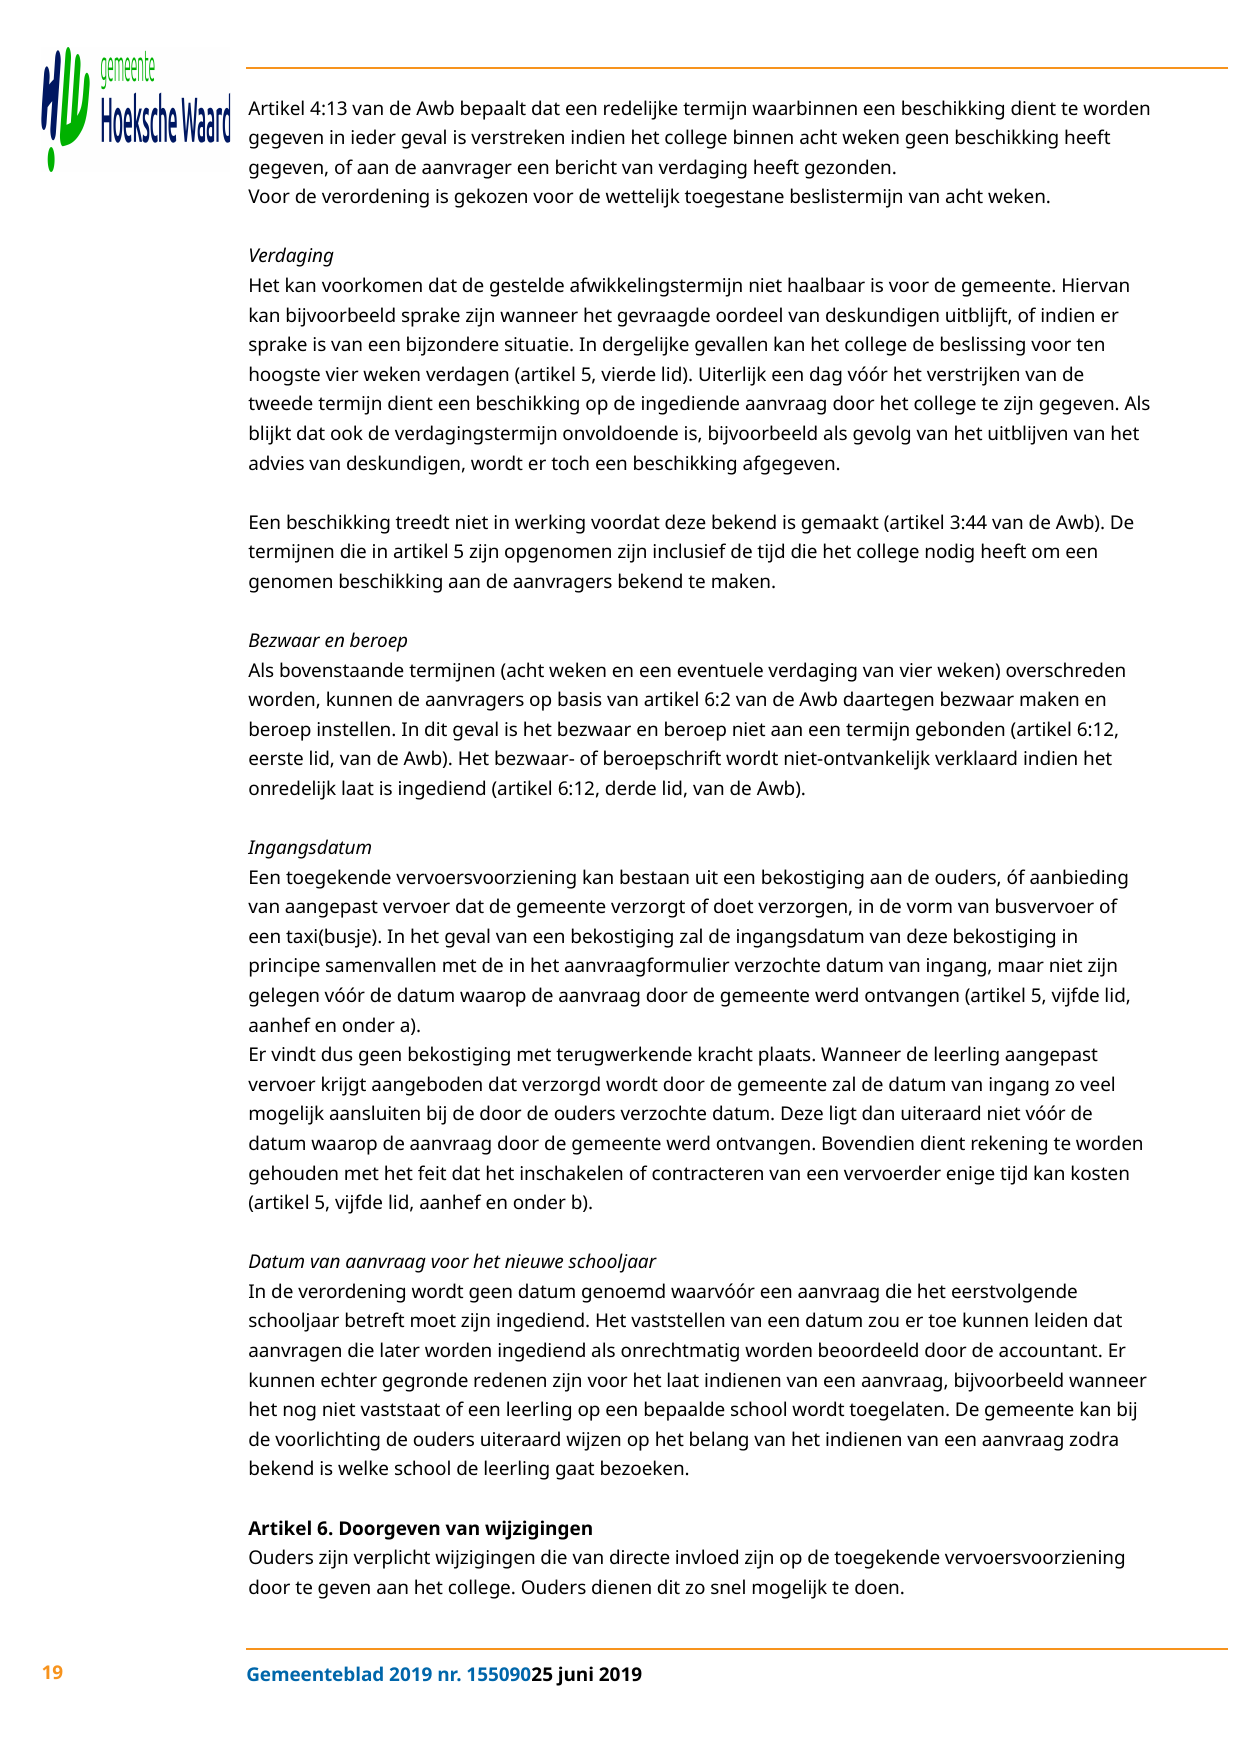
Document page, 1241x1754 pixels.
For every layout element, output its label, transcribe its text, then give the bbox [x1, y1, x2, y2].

text Een toegekende vervoersvoorziening kan bestaan uit een bekostiging aan de ouders, óf aanbieding van aangepast vervoer dat de gemeente verzorgt of doet verzorgen, in de vorm van busvervoer of een taxi(busje). In het geval van een bekostiging zal de ingangsdatum van deze bekostiging in principe samenvallen met de in het aanvraagformulier verzochte datum van ingang, maar niet zijn gelegen vóór de datum waarop de aanvraag door de gemeente werd ontvangen (artikel 5, vijfde lid, aanhef en onder a). [248, 864, 1152, 1038]
text Bezwaar en beroep [248, 627, 1152, 653]
text Ingangsdatum [248, 834, 1152, 860]
picture [41, 47, 231, 172]
text In de verordening wordt geen datum genoemd waarvóór een aanvraag die het eerstvolgende schooljaar betreft moet zijn ingediend. Het vaststellen van een datum zou er toe kunnen leiden dat aanvragen die later worden ingediend als onrechtmatig worden beoordeeld door de accountant. Er kunnen echter gegronde redenen zijn voor het laat indienen van een aanvraag, bijvoorbeeld wanneer het nog niet vaststaat of een leerling op een bepaalde school wordt toegelaten. De gemeente kan bij de voorlichting de ouders uiteraard wijzen op het belang van het indienen van een aanvraag zodra bekend is welke school de leerling gaat bezoeken. [248, 1278, 1152, 1481]
text Er vindt dus geen bekostiging met terugwerkende kracht plaats. Wanneer de leerling aangepast vervoer krijgt aangeboden dat verzorgd wordt door de gemeente zal de datum van ingang zo veel mogelijk aansluiten bij de door de ouders verzochte datum. Deze ligt dan uiteraard niet vóór de datum waarop de aanvraag door de gemeente werd ontvangen. Bovendien dient rekening te worden gehouden met het feit dat het inschakelen of contracteren van een vervoerder enige tijd kan kosten (artikel 5, vijfde lid, aanhef en onder b). [248, 1041, 1152, 1215]
text Verdaging [248, 243, 1152, 268]
text Artikel 4:13 van de Awb bepaalt dat een redelijke termijn waarbinnen een beschikking dient te worden gegeven in ieder geval is verstreken indien het college binnen acht weken geen beschikking heeft gegeven, of aan de aanvrager een bericht van verdaging heeft gezonden. [248, 95, 1152, 180]
text Ouders zijn verplicht wijzigingen die van directe invloed zijn op de toegekende vervoersvoorziening door te geven aan het college. Ouders dienen dit zo snel mogelijk te doen. [248, 1544, 1152, 1600]
text Het kan voorkomen dat de gestelde afwikkelingstermijn niet haalbaar is voor de gemeente. Hiervan kan bijvoorbeeld sprake zijn wanneer het gevraagde oordeel van deskundigen uitblijft, of indien er sprake is van een bijzondere situatie. In dergelijke gevallen kan het college de beslissing voor ten hoogste vier weken verdagen (artikel 5, vierde lid). Uiterlijk een dag vóór het verstrijken van de tweede termijn dient een beschikking op de ingediende aanvraag door het college te zijn gegeven. Als blijkt dat ook de verdagingstermijn onvoldoende is, bijvoorbeeld als gevolg van het uitblijven van het advies van deskundigen, wordt er toch een beschikking afgegeven. [248, 272, 1152, 476]
text Artikel 6. Doorgeven van wijzigingen [248, 1515, 1152, 1541]
text Voor de verordening is gekozen voor de wettelijk toegestane beslistermijn van acht weken. [248, 183, 1152, 209]
text Datum van aanvraag voor het nieuwe schooljaar [248, 1248, 1152, 1274]
text Een beschikking treedt niet in werking voordat deze bekend is gemaakt (artikel 3:44 van de Awb). De termijnen die in artikel 5 zijn opgenomen zijn inclusief de tijd die het college nodig heeft om een genomen beschikking aan de aanvragers bekend te maken. [248, 509, 1152, 594]
text Als bovenstaande termijnen (acht weken en een eventuele verdaging van vier weken) overschreden worden, kunnen de aanvragers op basis van artikel 6:2 van de Awb daartegen bezwaar maken en beroep instellen. In dit geval is het bezwaar en beroep niet aan een termijn gebonden (artikel 6:12, eerste lid, van de Awb). Het bezwaar- of beroepschrift wordt niet-ontvankelijk verklaard indien het onredelijk laat is ingediend (artikel 6:12, derde lid, van de Awb). [248, 657, 1152, 801]
